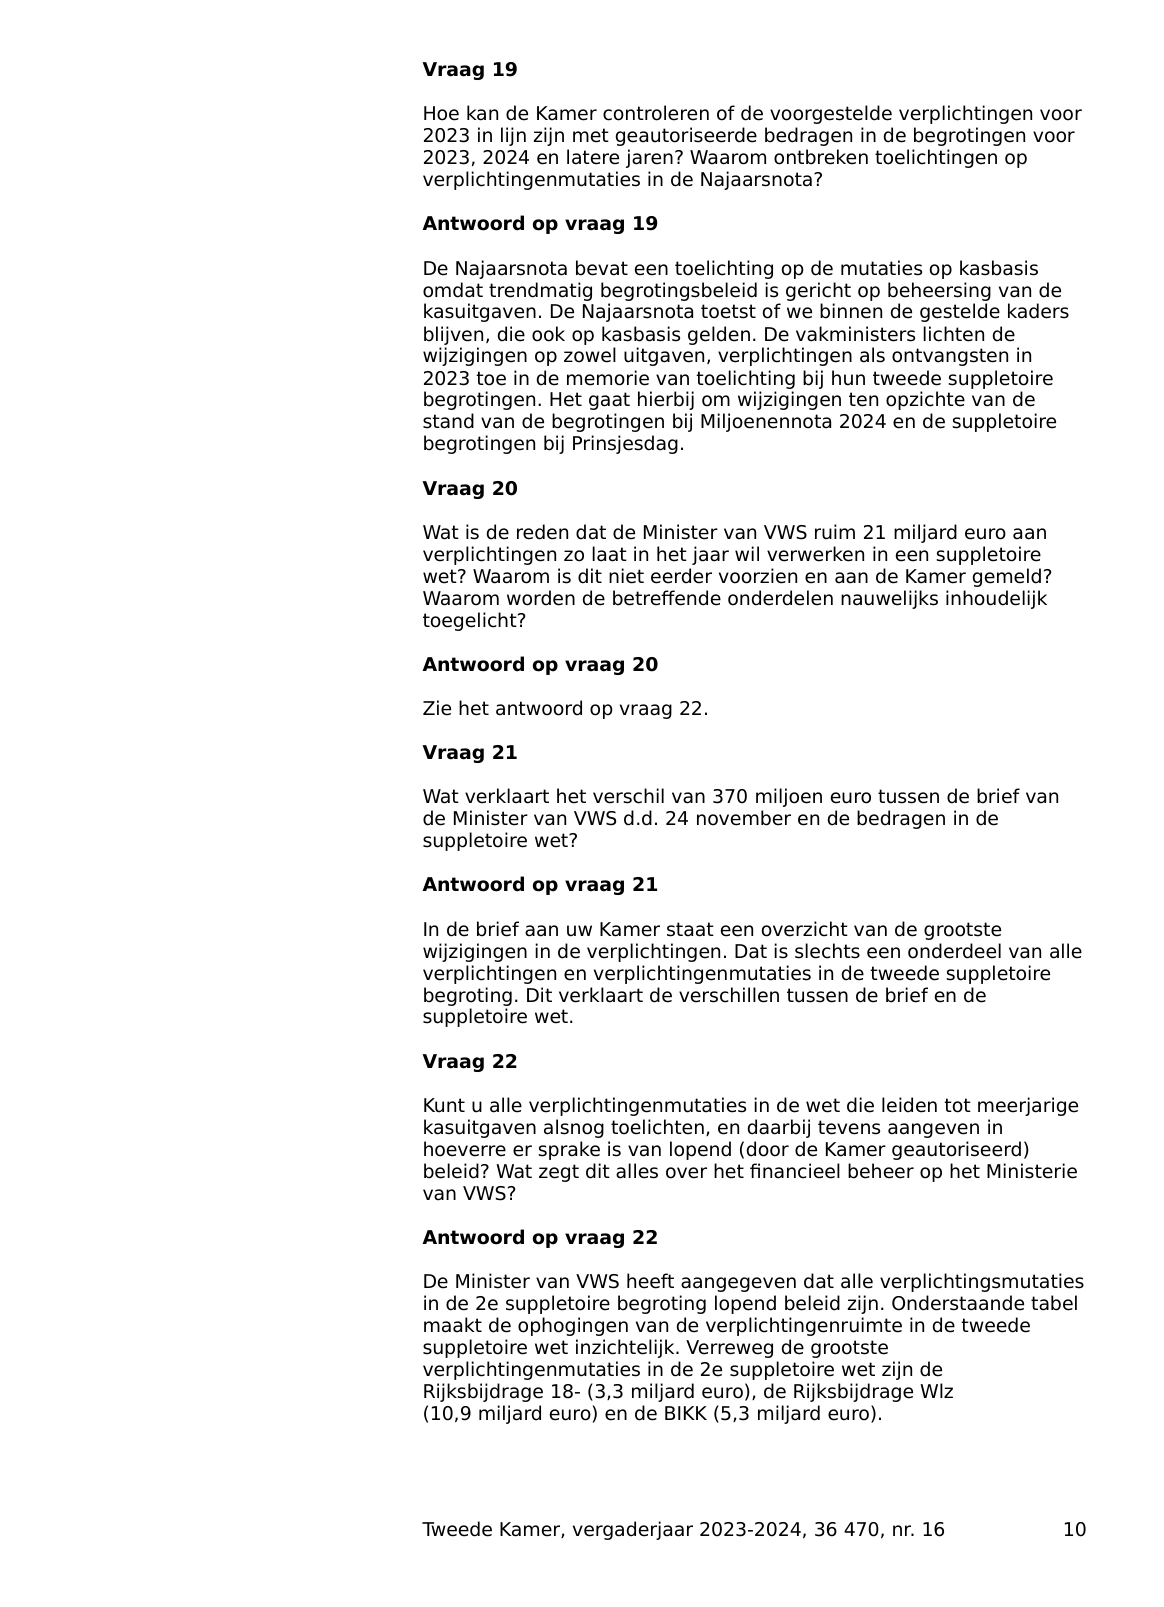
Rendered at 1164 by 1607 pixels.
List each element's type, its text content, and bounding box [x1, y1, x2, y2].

subtitle Antwoord op vraag 20 [422, 654, 1087, 676]
subtitle Vraag 22 [422, 1051, 1087, 1073]
text Kunt u alle verplichtingenmutaties in de wet die leiden tot meerjarige kasuitgaven alsnog toelichten, en daarbij tevens aangeven in hoeverre er sprake is van lopend (door de Kamer geautoriseerd) beleid? Wat zegt dit alles over het financieel beheer op het Ministerie van VWS? [422, 1095, 1087, 1205]
text Wat is de reden dat de Minister van VWS ruim 21 miljard euro aan verplichtingen zo laat in het jaar wil verwerken in een suppletoire wet? Waarom is dit niet eerder voorzien en aan de Kamer gemeld? Waarom worden de betreffende onderdelen nauwelijks inhoudelijk toegelicht? [422, 522, 1087, 632]
subtitle Vraag 21 [422, 742, 1087, 764]
text Wat verklaart het verschil van 370 miljoen euro tussen de brief van de Minister van VWS d.d. 24 november en de bedragen in de suppletoire wet? [422, 786, 1087, 852]
subtitle Antwoord op vraag 21 [422, 874, 1087, 896]
subtitle Vraag 19 [422, 59, 1087, 81]
text In de brief aan uw Kamer staat een overzicht van de grootste wijzigingen in de verplichtingen. Dat is slechts een onderdeel van alle verplichtingen en verplichtingenmutaties in de tweede suppletoire begroting. Dit verklaart de verschillen tussen de brief en de suppletoire wet. [422, 918, 1087, 1028]
text Hoe kan de Kamer controleren of de voorgestelde verplichtingen voor 2023 in lijn zijn met geautoriseerde bedragen in de begrotingen voor 2023, 2024 en latere jaren? Waarom ontbreken toelichtingen op verplichtingenmutaties in de Najaarsnota? [422, 103, 1087, 191]
subtitle Antwoord op vraag 19 [422, 213, 1087, 235]
text Zie het antwoord op vraag 22. [422, 698, 1087, 720]
text De Najaarsnota bevat een toelichting op de mutaties op kasbasis omdat trendmatig begrotingsbeleid is gericht op beheersing van de kasuitgaven. De Najaarsnota toetst of we binnen de gestelde kaders blijven, die ook op kasbasis gelden. De vakministers lichten de wijzigingen op zowel uitgaven, verplichtingen als ontvangsten in 2023 toe in de memorie van toelichting bij hun tweede suppletoire begrotingen. Het gaat hierbij om wijzigingen ten opzichte van de stand van de begrotingen bij Miljoenennota 2024 en de suppletoire begrotingen bij Prinsjesdag. [422, 257, 1087, 455]
subtitle Vraag 20 [422, 477, 1087, 499]
text De Minister van VWS heeft aangegeven dat alle verplichtingsmutaties in de 2e suppletoire begroting lopend beleid zijn. Onderstaande tabel maakt de ophogingen van de verplichtingenruimte in de tweede suppletoire wet inzichtelijk. Verreweg de grootste verplichtingenmutaties in de 2e suppletoire wet zijn de Rijksbijdrage 18- (3,3 miljard euro), de Rijksbijdrage Wlz (10,9 miljard euro) en de BIKK (5,3 miljard euro). [422, 1271, 1087, 1425]
subtitle Antwoord op vraag 22 [422, 1227, 1087, 1249]
